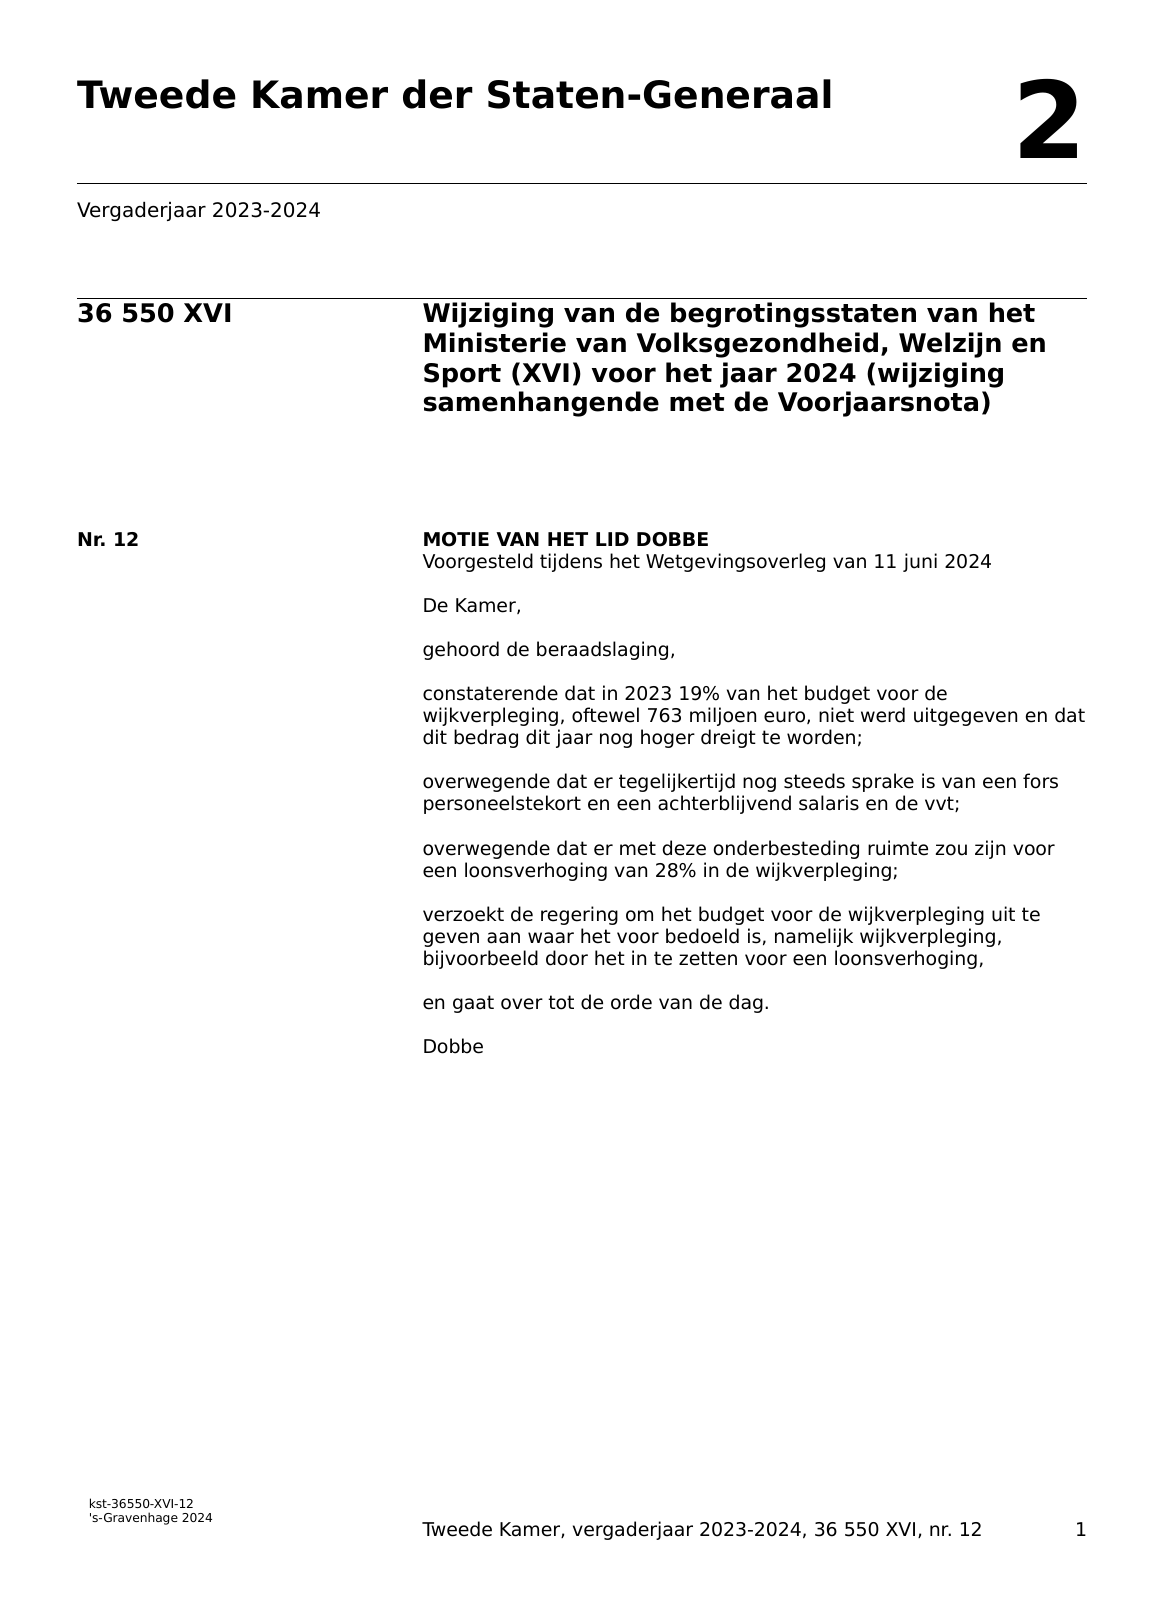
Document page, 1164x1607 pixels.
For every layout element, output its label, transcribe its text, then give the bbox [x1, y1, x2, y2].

text De Kamer, [422, 595, 1087, 617]
text 's-Gravenhage 2024 [88, 1511, 323, 1525]
text overwegende dat er met deze onderbesteding ruimte zou zijn voor een loonsverhoging van 28% in de wijkverpleging; [422, 837, 1087, 881]
text verzoekt de regering om het budget voor de wijkverpleging uit te geven aan waar het voor bedoeld is, namelijk wijkverpleging, bijvoorbeeld door het in te zetten voor een loonsverhoging, [422, 904, 1087, 969]
table_header 2 [886, 59, 1087, 183]
table_cell Vergaderjaar 2023-2024 [77, 184, 1087, 298]
text kst-36550-XVI-12 [88, 1497, 323, 1511]
text gehoord de beraadslaging, [422, 639, 1087, 661]
text overwegende dat er tegelijkertijd nog steeds sprake is van een fors personeelstekort en een achterblijvend salaris en de vvt; [422, 771, 1087, 815]
text Dobbe [422, 1036, 1087, 1058]
subtitle Nr. 12 MOTIE VAN HET LID DOBBE [77, 529, 1087, 551]
subtitle 36 550 XVI Wijziging van de begrotingsstaten van het Ministerie van Volksgezondheid, Welzijn en Sport (XVI) voor het jaar 2024 (wijziging samenhangende met de Voorjaarsnota) [77, 299, 1087, 418]
text constaterende dat in 2023 19% van het budget voor de wijkverpleging, oftewel 763 miljoen euro, niet werd uitgegeven en dat dit bedrag dit jaar nog hoger dreigt te worden; [422, 683, 1087, 749]
text Voorgesteld tijdens het Wetgevingsoverleg van 11 juni 2024 [422, 551, 1087, 573]
text en gaat over tot de orde van de dag. [422, 992, 1087, 1014]
table_header Tweede Kamer der Staten-Generaal [77, 59, 886, 183]
